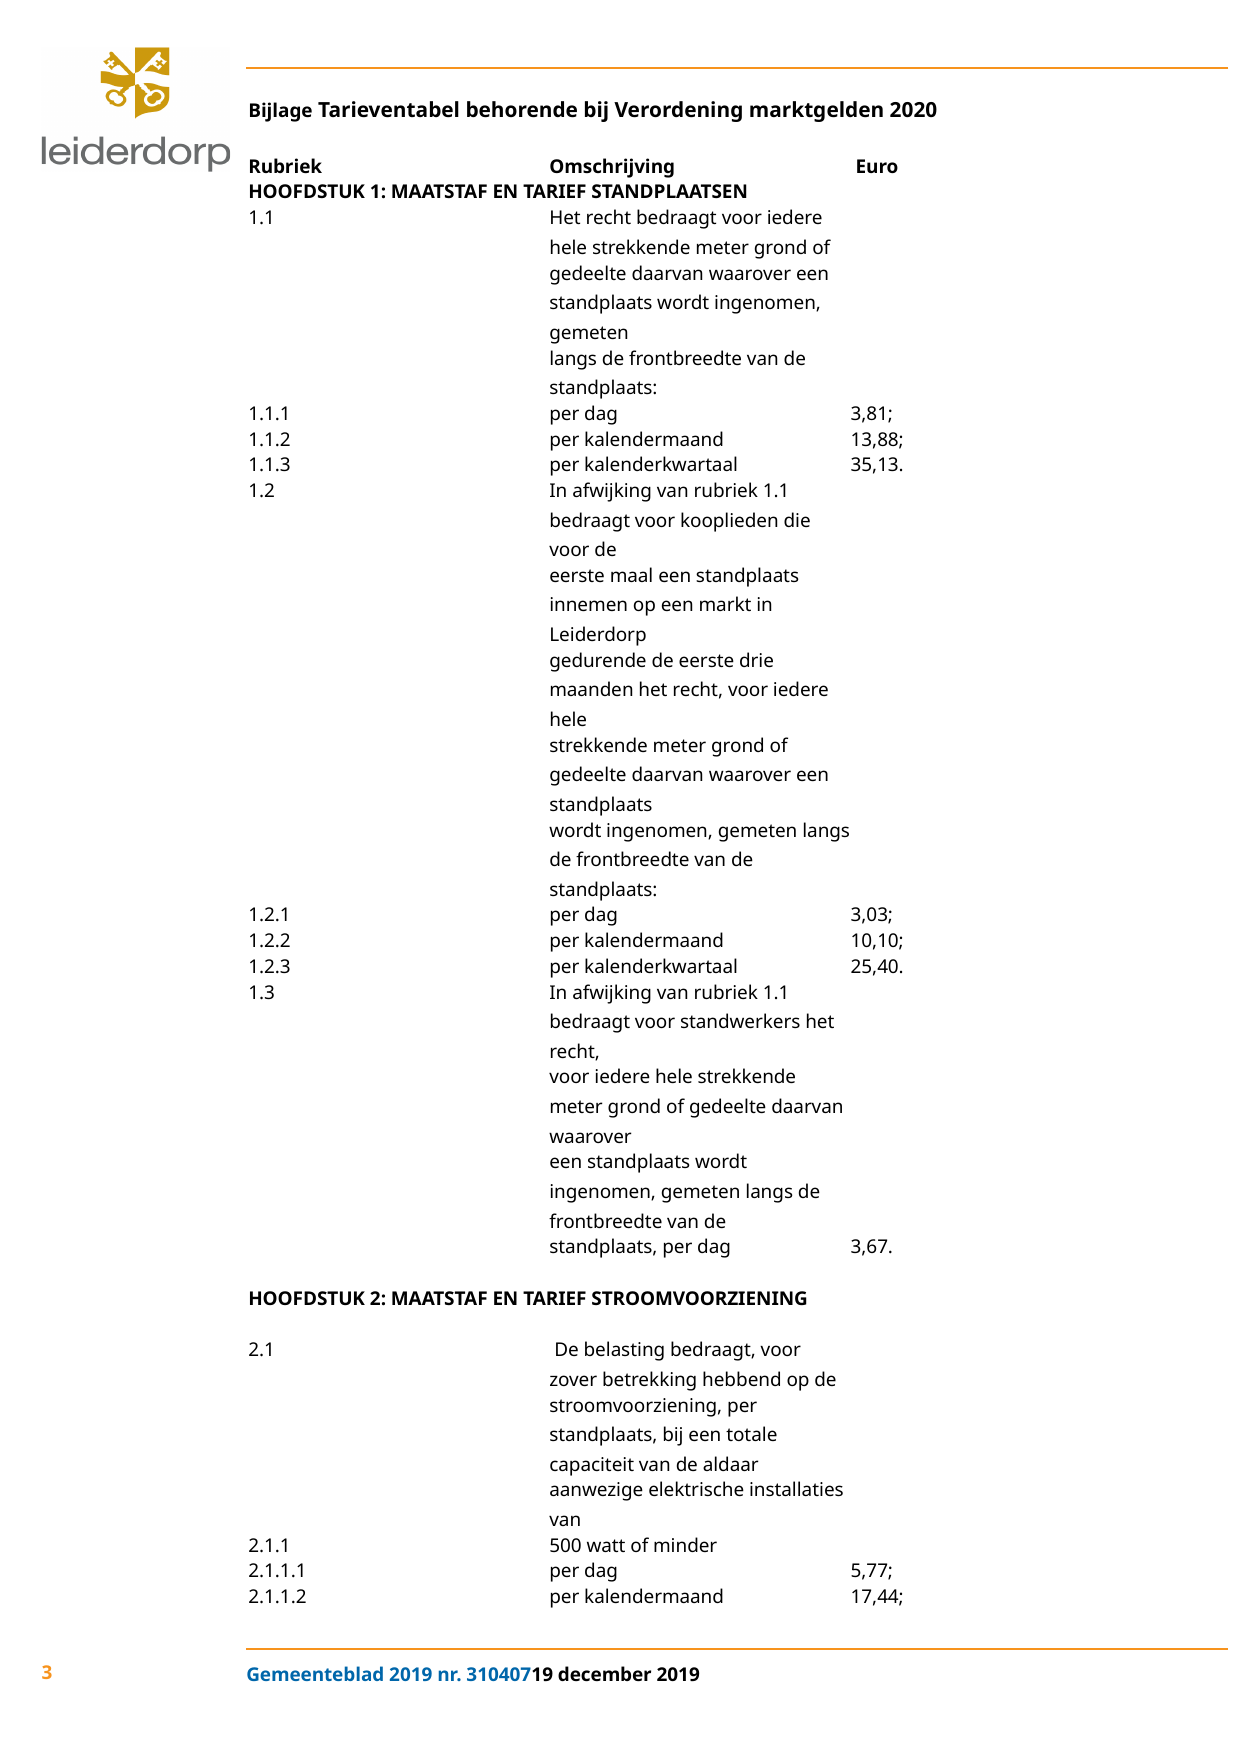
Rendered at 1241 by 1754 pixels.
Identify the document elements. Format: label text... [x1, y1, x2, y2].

table_cell [850, 647, 1152, 732]
table_cell [549, 1311, 850, 1336]
table_cell [248, 1234, 549, 1259]
table_cell [549, 1259, 850, 1285]
table_cell een standplaats wordt ingenomen, gemeten langs de frontbreedte van de [549, 1149, 850, 1233]
table_cell 1.1 [248, 205, 549, 260]
table_cell 10,10; [850, 928, 1152, 953]
picture [41, 47, 231, 172]
table_cell [850, 477, 1152, 562]
table_cell 1.1.1 [248, 400, 549, 426]
table_cell [850, 1336, 1152, 1392]
table_cell per kalendermaand [549, 426, 850, 451]
table_cell [850, 1064, 1152, 1149]
table_cell [850, 817, 1152, 902]
table_cell [248, 817, 549, 902]
table_cell per kalenderkwartaal [549, 451, 850, 477]
table_cell [248, 562, 549, 647]
table_cell eerste maal een standplaats innemen op een markt in Leiderdorp [549, 562, 850, 647]
table_cell HOOFDSTUK 1: MAATSTAF EN TARIEF STANDPLAATSEN [248, 179, 850, 204]
table_cell [248, 1311, 549, 1336]
table_cell 3,81; [850, 400, 1152, 426]
table_cell 1.1.2 [248, 426, 549, 451]
table_cell [248, 1149, 549, 1233]
table_cell gedeelte daarvan waarover een standplaats wordt ingenomen, gemeten [549, 260, 850, 345]
table_cell [850, 1532, 1152, 1558]
table_cell per kalenderkwartaal [549, 953, 850, 979]
table_cell [850, 1477, 1152, 1532]
table_cell 2.1.1 [248, 1532, 549, 1558]
table_cell 2.1.1.1 [248, 1558, 549, 1583]
table_cell [850, 1285, 1152, 1311]
table_cell [248, 345, 549, 400]
table_cell [850, 345, 1152, 400]
table_cell HOOFDSTUK 2: MAATSTAF EN TARIEF STROOMVOORZIENING [248, 1285, 850, 1311]
table_cell per dag [549, 400, 850, 426]
table_cell per dag [549, 1558, 850, 1583]
table_cell 1.3 [248, 979, 549, 1064]
table_cell Het recht bedraagt voor iedere hele strekkende meter grond of [549, 205, 850, 260]
table_cell strekkende meter grond of gedeelte daarvan waarover een standplaats [549, 732, 850, 817]
table_cell [248, 1392, 549, 1477]
table_cell 3,03; [850, 902, 1152, 927]
table_cell per kalendermaand [549, 928, 850, 953]
table_cell 1.2.3 [248, 953, 549, 979]
table_cell [850, 979, 1152, 1064]
table_cell [248, 1064, 549, 1149]
table_cell gedurende de eerste drie maanden het recht, voor iedere hele [549, 647, 850, 732]
table_cell [850, 1149, 1152, 1233]
table_cell 3,67. [850, 1234, 1152, 1259]
table_cell [850, 732, 1152, 817]
table_cell 2.1.1.2 [248, 1584, 549, 1609]
table_cell [850, 1311, 1152, 1336]
table_header Euro [850, 153, 1152, 179]
table_cell langs de frontbreedte van de standplaats: [549, 345, 850, 400]
table_cell stroomvoorziening, per standplaats, bij een totale capaciteit van de aldaar [549, 1392, 850, 1477]
table_cell De belasting bedraagt, voor zover betrekking hebbend op de [549, 1336, 850, 1392]
table_header Rubriek [248, 153, 549, 179]
table_header Omschrijving [549, 153, 850, 179]
table_cell [850, 179, 1152, 204]
table_cell [850, 1392, 1152, 1477]
table_cell 35,13. [850, 451, 1152, 477]
table_cell [850, 562, 1152, 647]
table_cell In afwijking van rubriek 1.1 bedraagt voor kooplieden die voor de [549, 477, 850, 562]
table_cell [850, 260, 1152, 345]
table_cell wordt ingenomen, gemeten langs de frontbreedte van de standplaats: [549, 817, 850, 902]
table_cell 13,88; [850, 426, 1152, 451]
table_cell 1.2.2 [248, 928, 549, 953]
table_cell [850, 1259, 1152, 1285]
table_cell [248, 732, 549, 817]
table_cell [248, 1259, 549, 1285]
table_cell aanwezige elektrische installaties van [549, 1477, 850, 1532]
table_cell 17,44; [850, 1584, 1152, 1609]
table_cell 1.2 [248, 477, 549, 562]
table_cell standplaats, per dag [549, 1234, 850, 1259]
table_cell [248, 647, 549, 732]
table_cell In afwijking van rubriek 1.1 bedraagt voor standwerkers het recht, [549, 979, 850, 1064]
table_cell 1.1.3 [248, 451, 549, 477]
table_cell voor iedere hele strekkende meter grond of gedeelte daarvan waarover [549, 1064, 850, 1149]
table_cell 500 watt of minder [549, 1532, 850, 1558]
table_cell 5,77; [850, 1558, 1152, 1583]
table_cell per dag [549, 902, 850, 927]
table_cell [248, 1477, 549, 1532]
table_cell 1.2.1 [248, 902, 549, 927]
table_cell per kalendermaand [549, 1584, 850, 1609]
table_cell [248, 260, 549, 345]
text Bijlage Tarieventabel behorende bij Verordening marktgelden 2020 [248, 95, 1152, 123]
table_cell [850, 205, 1152, 260]
table_cell 2.1 [248, 1336, 549, 1392]
table_cell 25,40. [850, 953, 1152, 979]
